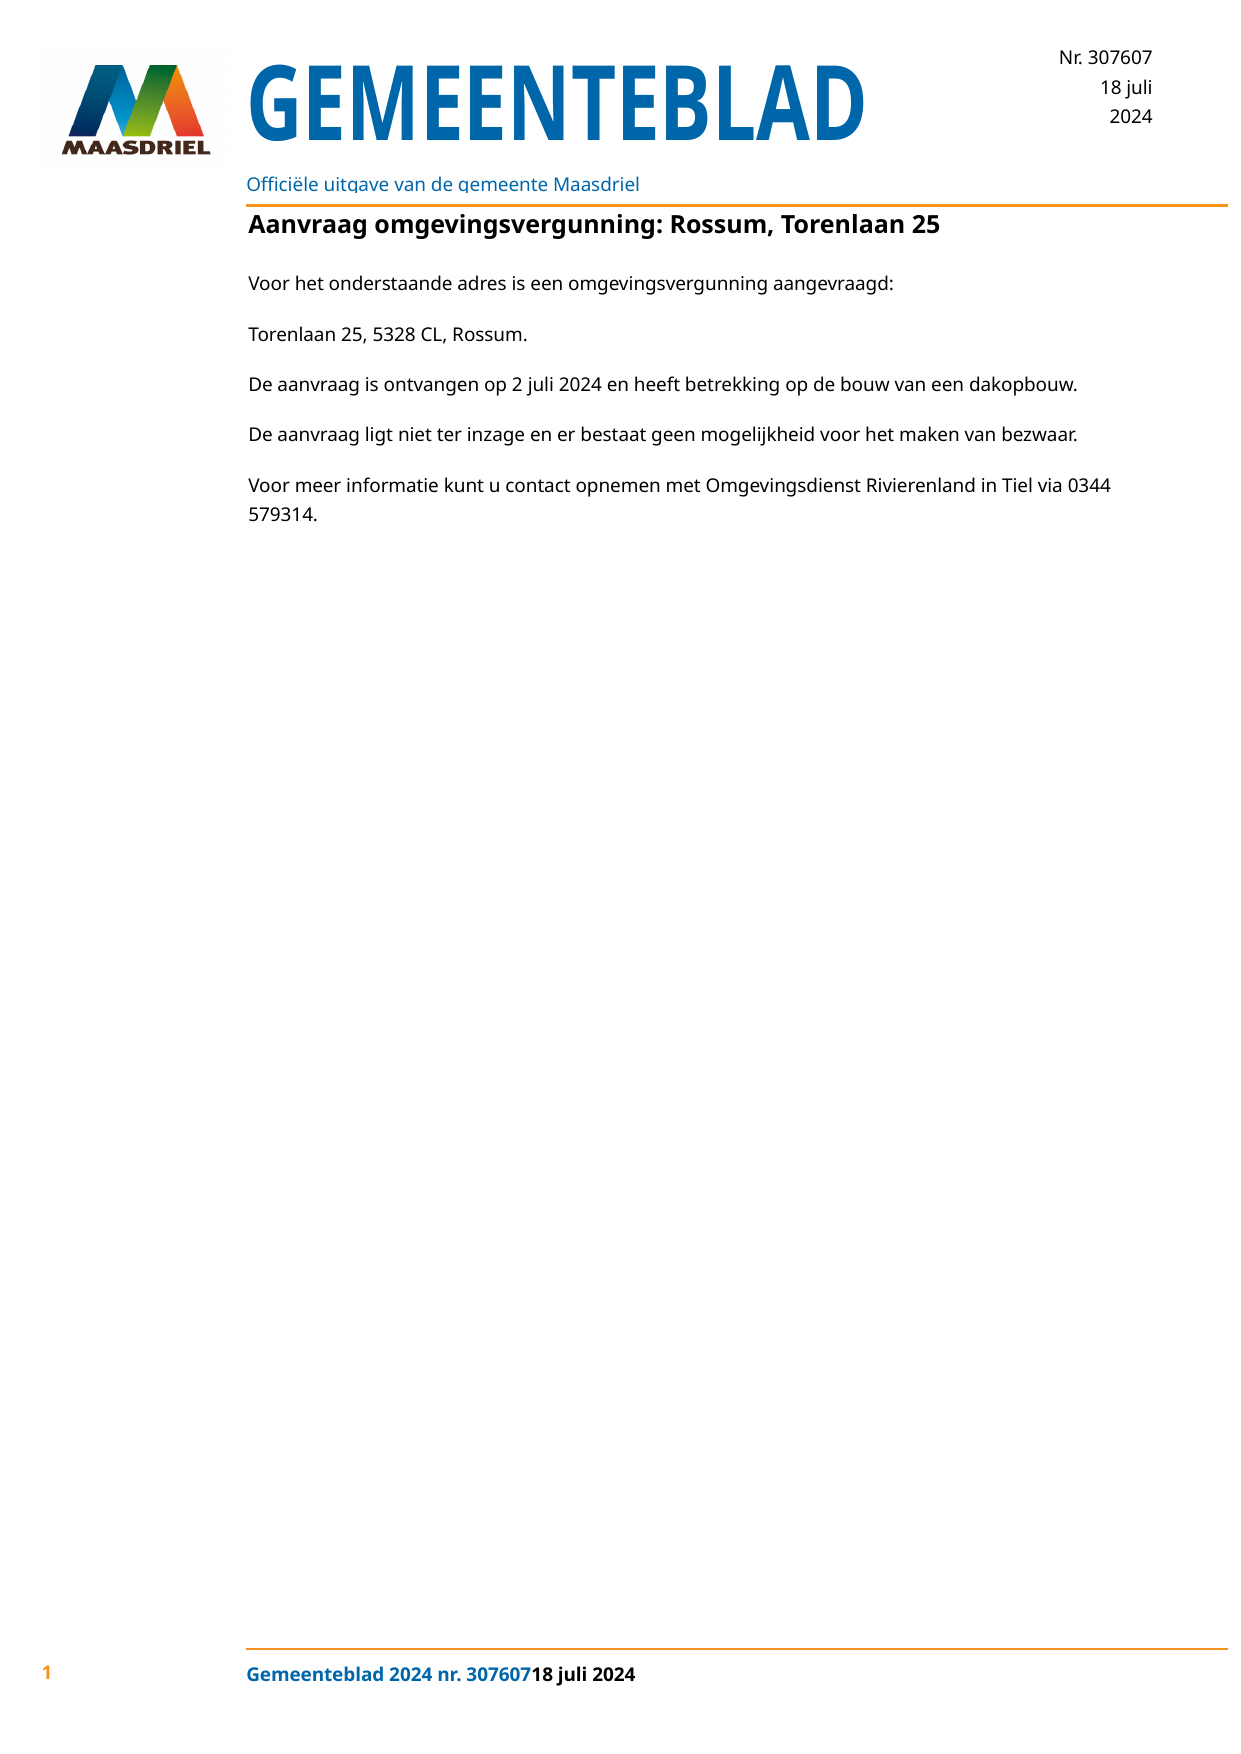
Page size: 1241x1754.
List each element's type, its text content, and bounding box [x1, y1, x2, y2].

text Aanvraag omgevingsvergunning: Rossum, Torenlaan 25 [248, 207, 1152, 241]
text Voor het onderstaande adres is een omgevingsvergunning aangevraagd: [248, 270, 1152, 296]
text Torenlaan 25, 5328 CL, Rossum. [248, 321, 1152, 346]
text De aanvraag is ontvangen op 2 juli 2024 en heeft betrekking op de bouw van een dakopbouw. [248, 371, 1152, 397]
text De aanvraag ligt niet ter inzage en er bestaat geen mogelijkheid voor het maken van bezwaar. [248, 422, 1152, 447]
text Voor meer informatie kunt u contact opnemen met Omgevingsdienst Rivierenland in Tiel via 0344 579314. [248, 472, 1152, 527]
picture [41, 47, 231, 172]
